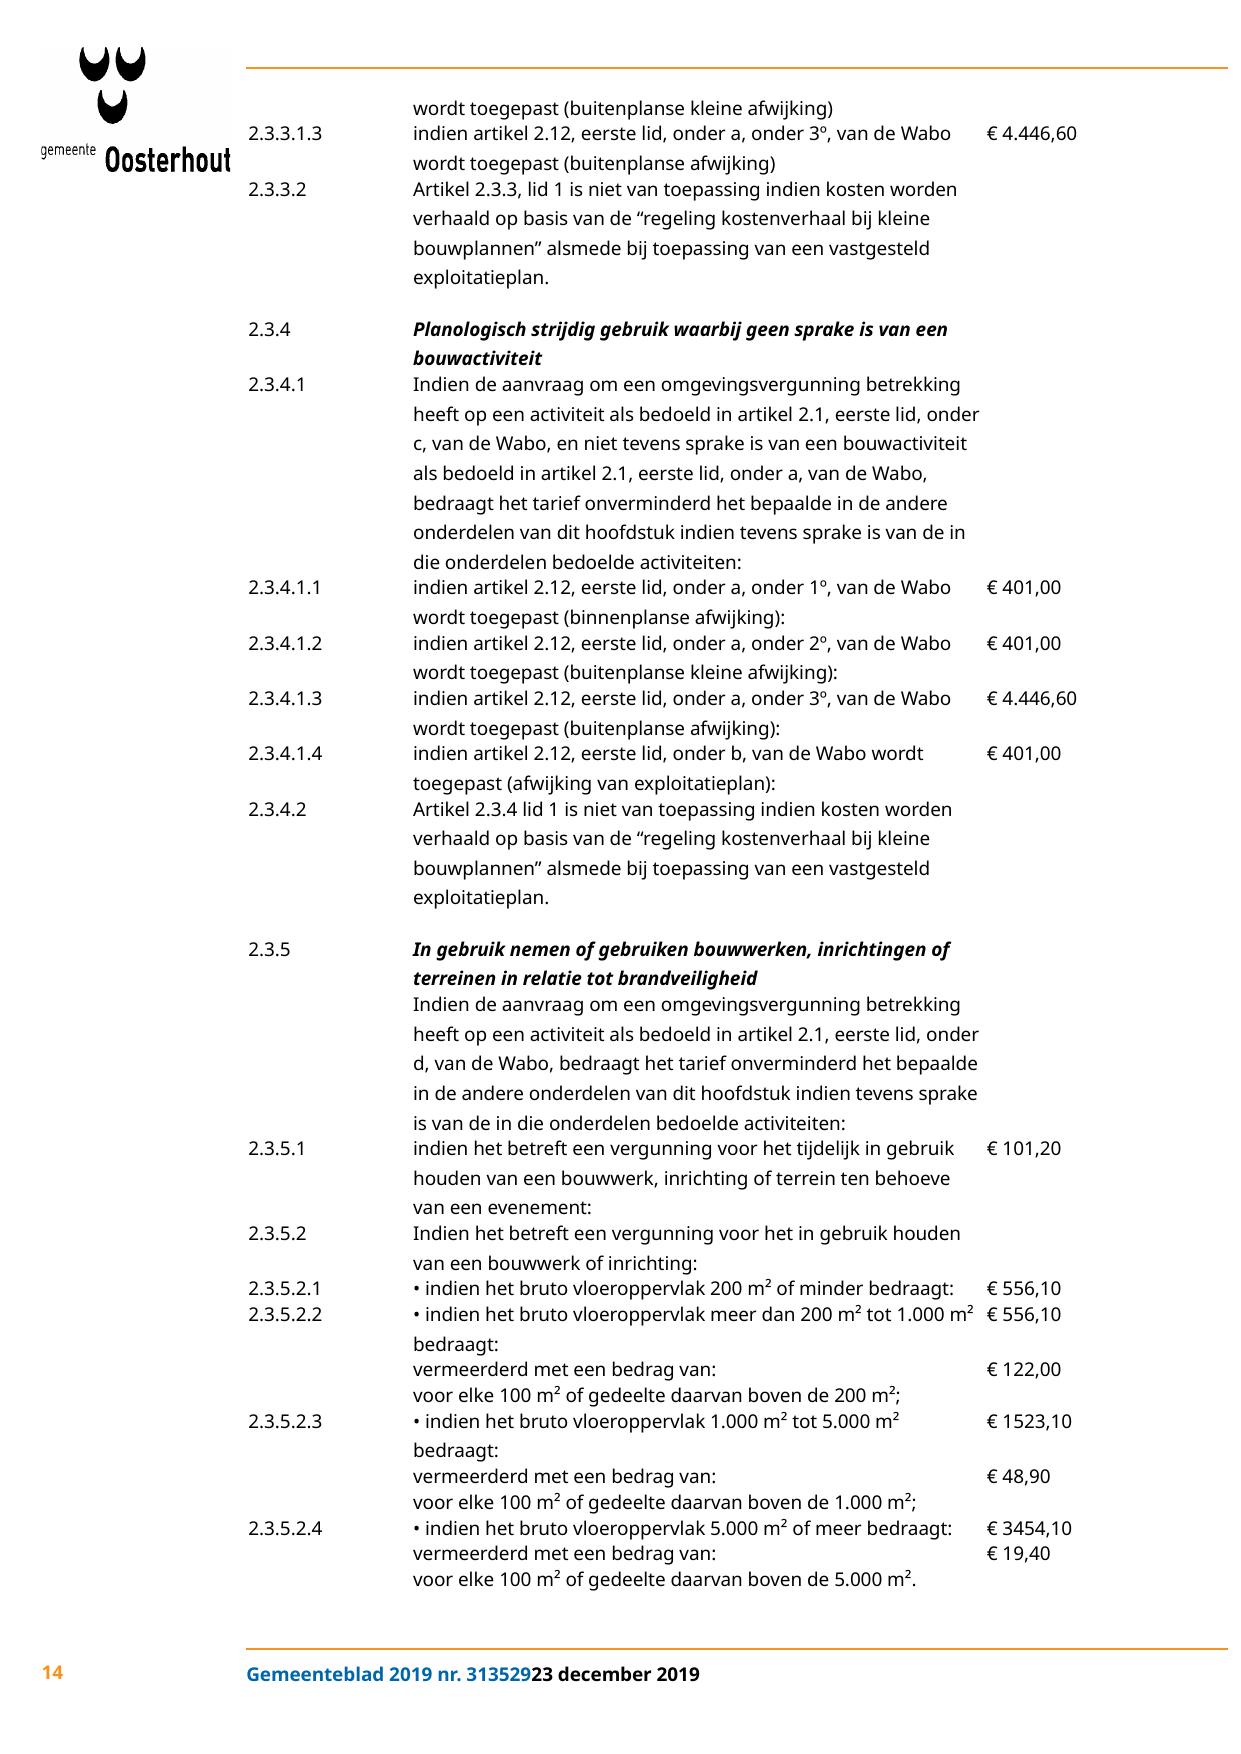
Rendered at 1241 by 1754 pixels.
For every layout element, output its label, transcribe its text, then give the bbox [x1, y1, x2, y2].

table_cell 2.3.5.2.2 [248, 1301, 413, 1357]
table_cell [413, 910, 987, 936]
table_cell [413, 290, 987, 316]
table_cell 2.3.4.1.1 [248, 575, 413, 630]
table_cell [248, 1489, 413, 1515]
table_cell indien artikel 2.12, eerste lid, onder b, van de Wabo wordt toegepast (afwijking van exploitatieplan): [413, 741, 987, 796]
table_cell [248, 1383, 413, 1408]
table_cell Artikel 2.3.4 lid 1 is niet van toepassing indien kosten worden verhaald op basis van de “regeling kostenverhaal bij kleine bouwplannen” alsmede bij toepassing van een vastgesteld exploitatieplan. [413, 796, 987, 910]
table_cell [248, 1357, 413, 1382]
table_cell [987, 371, 1152, 574]
table_cell 2.3.4.1.2 [248, 630, 413, 685]
table_cell [248, 1541, 413, 1566]
table_cell • indien het bruto vloeroppervlak 1.000 m² tot 5.000 m² bedraagt: [413, 1408, 987, 1463]
table_cell Indien het betreft een vergunning voor het in gebruik houden van een bouwwerk of inrichting: [413, 1220, 987, 1276]
table_cell € 122,00 [987, 1357, 1152, 1382]
table_cell In gebruik nemen of gebruiken bouwwerken, inrichtingen of terreinen in relatie tot brandveiligheid [413, 936, 987, 991]
table_cell [248, 910, 413, 936]
table_cell [248, 1464, 413, 1489]
table_cell 2.3.3.1.3 [248, 121, 413, 176]
table_cell [987, 316, 1152, 371]
table_cell [248, 1566, 413, 1592]
table_cell wordt toegepast (buitenplanse kleine afwijking) [413, 95, 987, 121]
table_cell [987, 936, 1152, 991]
picture [41, 47, 231, 172]
table_cell € 19,40 [987, 1541, 1152, 1566]
table_cell 2.3.5.2.1 [248, 1276, 413, 1301]
table_cell [248, 991, 413, 1135]
table_cell • indien het bruto vloeroppervlak meer dan 200 m² tot 1.000 m² bedraagt: [413, 1301, 987, 1357]
table_cell [987, 95, 1152, 121]
table_cell [987, 290, 1152, 316]
table_cell indien artikel 2.12, eerste lid, onder a, onder 3º, van de Wabo wordt toegepast (buitenplanse afwijking) [413, 121, 987, 176]
table_cell 2.3.4.1.4 [248, 741, 413, 796]
table_cell 2.3.4.1 [248, 371, 413, 574]
table_cell indien artikel 2.12, eerste lid, onder a, onder 1º, van de Wabo wordt toegepast (binnenplanse afwijking): [413, 575, 987, 630]
table_cell vermeerderd met een bedrag van: [413, 1541, 987, 1566]
table_cell voor elke 100 m² of gedeelte daarvan boven de 5.000 m². [413, 1566, 987, 1592]
table_cell € 4.446,60 [987, 121, 1152, 176]
table_cell € 556,10 [987, 1301, 1152, 1357]
table_cell 2.3.3.2 [248, 176, 413, 290]
table_cell 2.3.4 [248, 316, 413, 371]
table_cell 2.3.5.2.3 [248, 1408, 413, 1463]
table_cell [987, 991, 1152, 1135]
table_cell indien artikel 2.12, eerste lid, onder a, onder 3º, van de Wabo wordt toegepast (buitenplanse afwijking): [413, 685, 987, 741]
table_cell € 401,00 [987, 741, 1152, 796]
table_cell € 556,10 [987, 1276, 1152, 1301]
table_cell € 4.446,60 [987, 685, 1152, 741]
table_cell indien artikel 2.12, eerste lid, onder a, onder 2º, van de Wabo wordt toegepast (buitenplanse kleine afwijking): [413, 630, 987, 685]
table_cell indien het betreft een vergunning voor het tijdelijk in gebruik houden van een bouwwerk, inrichting of terrein ten behoeve van een evenement: [413, 1135, 987, 1220]
table_cell 2.3.5.2 [248, 1220, 413, 1276]
table_cell voor elke 100 m² of gedeelte daarvan boven de 200 m²; [413, 1383, 987, 1408]
table_cell [987, 796, 1152, 910]
table_cell [248, 290, 413, 316]
table_cell • indien het bruto vloeroppervlak 200 m² of minder bedraagt: [413, 1276, 987, 1301]
table_cell Artikel 2.3.3, lid 1 is niet van toepassing indien kosten worden verhaald op basis van de “regeling kostenverhaal bij kleine bouwplannen” alsmede bij toepassing van een vastgesteld exploitatieplan. [413, 176, 987, 290]
table_cell 2.3.5.1 [248, 1135, 413, 1220]
table_cell Indien de aanvraag om een omgevingsvergunning betrekking heeft op een activiteit als bedoeld in artikel 2.1, eerste lid, onder d, van de Wabo, bedraagt het tarief onverminderd het bepaalde in de andere onderdelen van dit hoofdstuk indien tevens sprake is van de in die onderdelen bedoelde activiteiten: [413, 991, 987, 1135]
table_cell • indien het bruto vloeroppervlak 5.000 m² of meer bedraagt: [413, 1515, 987, 1541]
table_cell € 1523,10 [987, 1408, 1152, 1463]
table_cell [987, 1383, 1152, 1408]
table_cell [987, 1220, 1152, 1276]
table_cell 2.3.4.2 [248, 796, 413, 910]
table_cell 2.3.5 [248, 936, 413, 991]
table_cell voor elke 100 m² of gedeelte daarvan boven de 1.000 m²; [413, 1489, 987, 1515]
table_cell 2.3.5.2.4 [248, 1515, 413, 1541]
table_cell [987, 176, 1152, 290]
table_cell Planologisch strijdig gebruik waarbij geen sprake is van een bouwactiviteit [413, 316, 987, 371]
table_cell € 401,00 [987, 575, 1152, 630]
table_cell vermeerderd met een bedrag van: [413, 1464, 987, 1489]
table_cell vermeerderd met een bedrag van: [413, 1357, 987, 1382]
table_cell [987, 1489, 1152, 1515]
table_cell € 101,20 [987, 1135, 1152, 1220]
table_cell [987, 910, 1152, 936]
table_cell Indien de aanvraag om een omgevingsvergunning betrekking heeft op een activiteit als bedoeld in artikel 2.1, eerste lid, onder c, van de Wabo, en niet tevens sprake is van een bouwactiviteit als bedoeld in artikel 2.1, eerste lid, onder a, van de Wabo, bedraagt het tarief onverminderd het bepaalde in de andere onderdelen van dit hoofdstuk indien tevens sprake is van de in die onderdelen bedoelde activiteiten: [413, 371, 987, 574]
table_cell € 3454,10 [987, 1515, 1152, 1541]
table_cell [987, 1566, 1152, 1592]
table_cell 2.3.4.1.3 [248, 685, 413, 741]
table_cell [248, 95, 413, 121]
table_cell € 401,00 [987, 630, 1152, 685]
table_cell € 48,90 [987, 1464, 1152, 1489]
